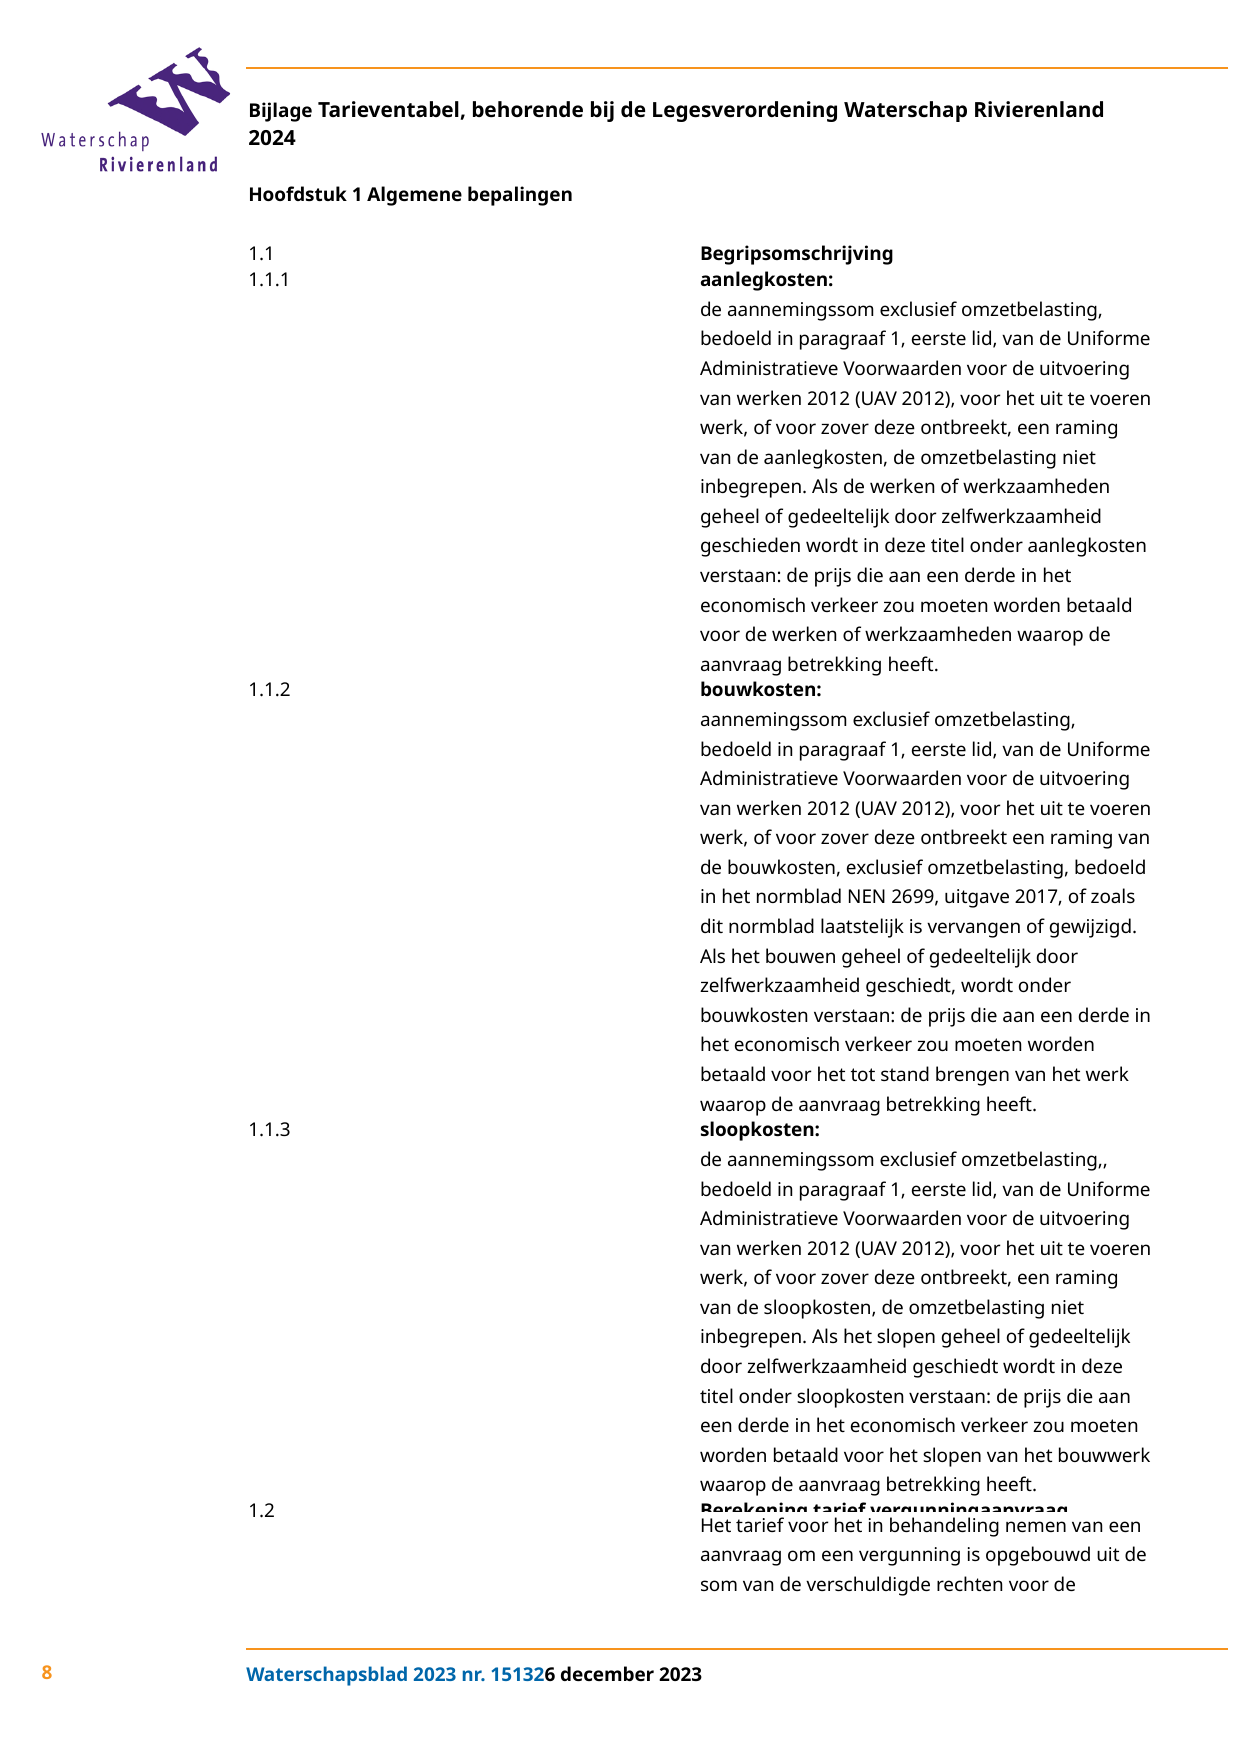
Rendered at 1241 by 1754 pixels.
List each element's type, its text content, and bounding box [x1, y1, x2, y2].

text Hoofdstuk 1 Algemene bepalingen [248, 181, 1152, 207]
table_cell 1.1.1 [248, 266, 700, 677]
table_header 1.1 [248, 241, 700, 266]
table_cell 1.2 [248, 1497, 700, 1597]
table_cell 1.1.3 [248, 1117, 700, 1497]
table_cell aanlegkosten: de aannemingssom exclusief omzetbelasting, bedoeld in paragraaf 1, eerste lid, van de Uniforme Administratieve Voorwaarden voor de uitvoering van werken 2012 (UAV 2012), voor het uit te voeren werk, of voor zover deze ontbreekt, een raming van de aanlegkosten, de omzetbelasting niet inbegrepen. Als de werken of werkzaamheden geheel of gedeeltelijk door zelfwerkzaamheid geschieden wordt in deze titel onder aanlegkosten verstaan: de prijs die aan een derde in het economisch verkeer zou moeten worden betaald voor de werken of werkzaamheden waarop de aanvraag betrekking heeft. [700, 266, 1152, 677]
table_cell 1.1.2 [248, 677, 700, 1117]
text Bijlage Tarieventabel, behorende bij de Legesverordening Waterschap Rivierenland 2024 [248, 95, 1152, 152]
table_cell Berekening tarief vergunningaanvraag Het tarief voor het in behandeling nemen van een aanvraag om een vergunning is opgebouwd uit de som van de verschuldigde rechten voor de [700, 1497, 1152, 1597]
picture [41, 47, 231, 172]
table_header Begripsomschrijving [700, 241, 1152, 266]
table_cell bouwkosten: aannemingssom exclusief omzetbelasting, bedoeld in paragraaf 1, eerste lid, van de Uniforme Administratieve Voorwaarden voor de uitvoering van werken 2012 (UAV 2012), voor het uit te voeren werk, of voor zover deze ontbreekt een raming van de bouwkosten, exclusief omzetbelasting, bedoeld in het normblad NEN 2699, uitgave 2017, of zoals dit normblad laatstelijk is vervangen of gewijzigd. Als het bouwen geheel of gedeeltelijk door zelfwerkzaamheid geschiedt, wordt onder bouwkosten verstaan: de prijs die aan een derde in het economisch verkeer zou moeten worden betaald voor het tot stand brengen van het werk waarop de aanvraag betrekking heeft. [700, 677, 1152, 1117]
table_cell sloopkosten: de aannemingssom exclusief omzetbelasting,, bedoeld in paragraaf 1, eerste lid, van de Uniforme Administratieve Voorwaarden voor de uitvoering van werken 2012 (UAV 2012), voor het uit te voeren werk, of voor zover deze ontbreekt, een raming van de sloopkosten, de omzetbelasting niet inbegrepen. Als het slopen geheel of gedeeltelijk door zelfwerkzaamheid geschiedt wordt in deze titel onder sloopkosten verstaan: de prijs die aan een derde in het economisch verkeer zou moeten worden betaald voor het slopen van het bouwwerk waarop de aanvraag betrekking heeft. [700, 1117, 1152, 1497]
